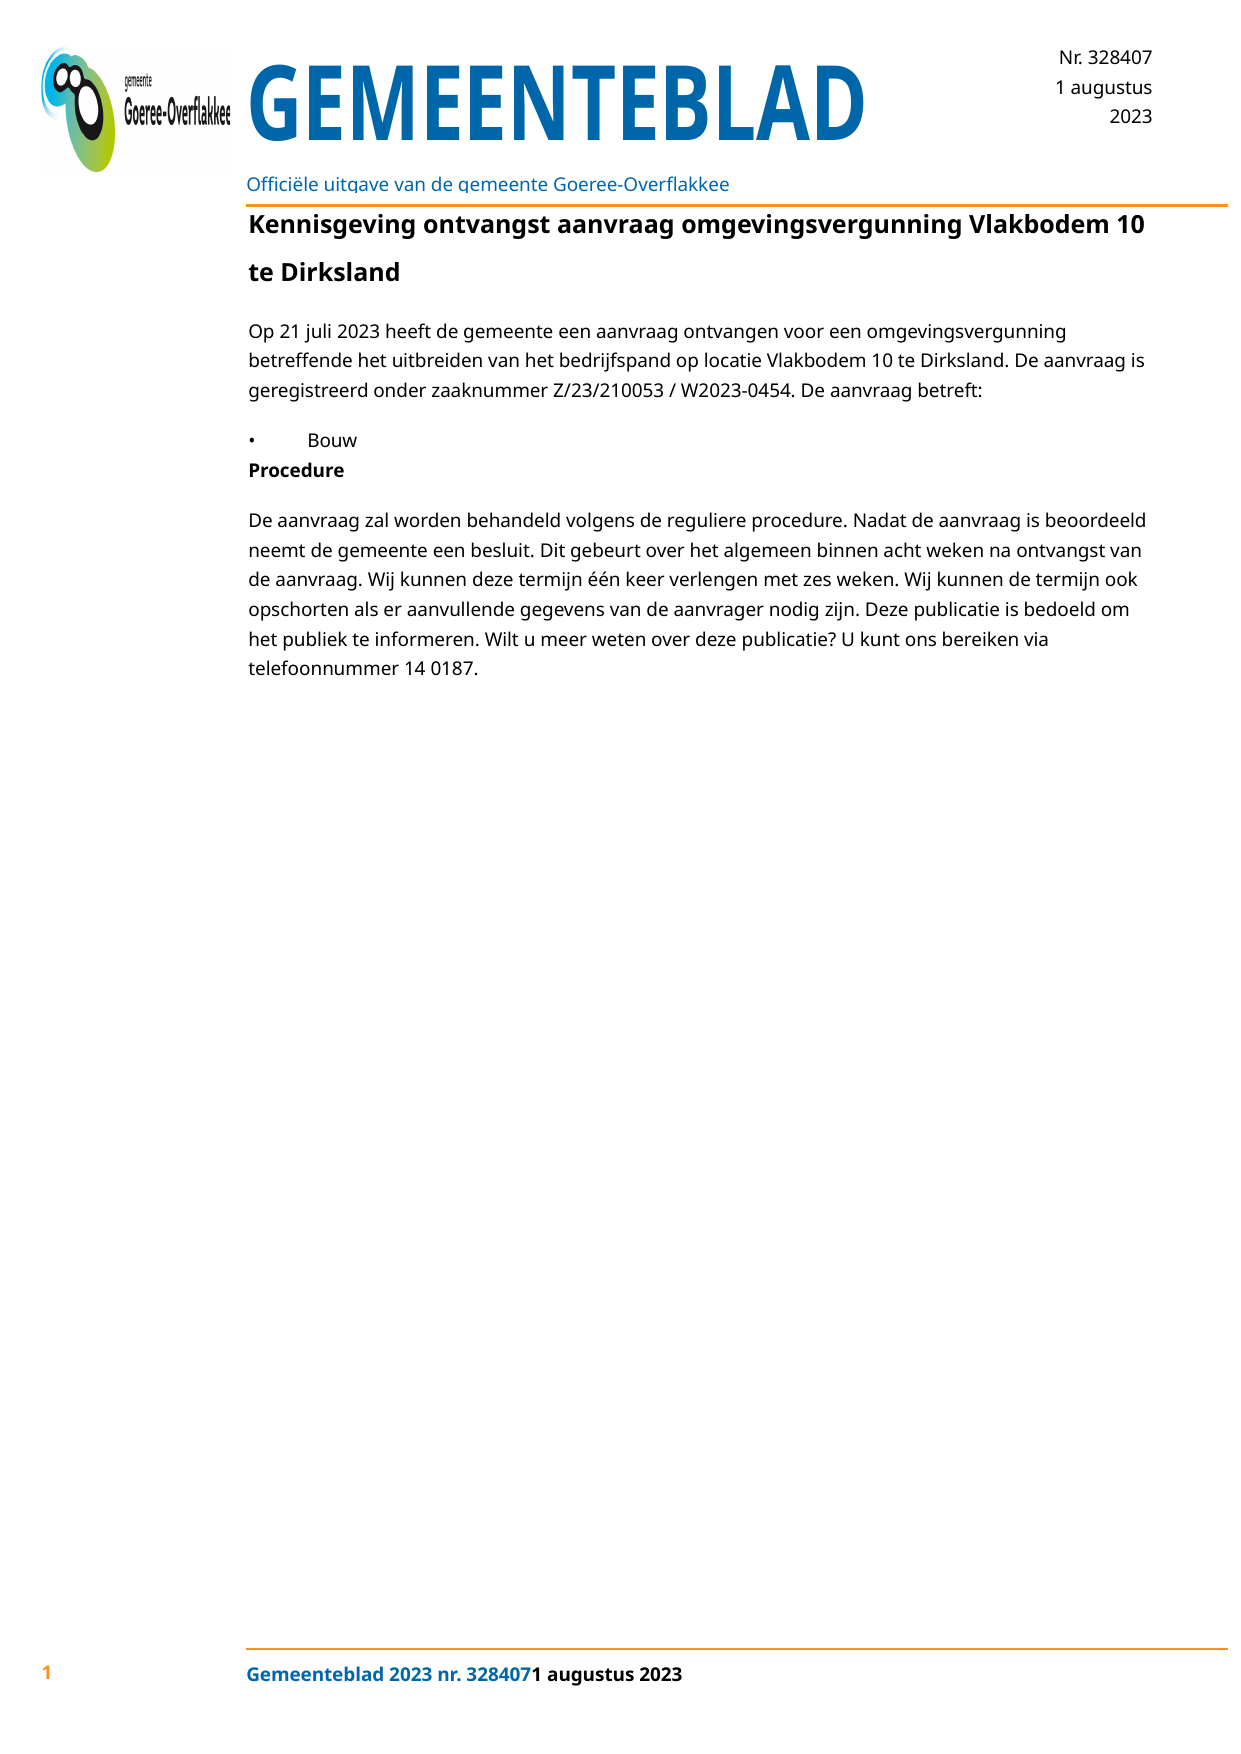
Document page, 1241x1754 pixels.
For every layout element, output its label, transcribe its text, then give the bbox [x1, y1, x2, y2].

text Op 21 juli 2023 heeft de gemeente een aanvraag ontvangen voor een omgevingsvergunning betreffende het uitbreiden van het bedrijfspand op locatie Vlakbodem 10 te Dirksland. De aanvraag is geregistreerd onder zaaknummer Z/23/210053 / W2023-0454. De aanvraag betreft: [248, 318, 1152, 403]
text Kennisgeving ontvangst aanvraag omgevingsvergunning Vlakbodem 10 te Dirksland [248, 207, 1152, 288]
text Procedure [248, 457, 1152, 483]
list Bouw [248, 427, 1152, 453]
picture [41, 47, 231, 172]
text De aanvraag zal worden behandeld volgens de reguliere procedure. Nadat de aanvraag is beoordeeld neemt de gemeente een besluit. Dit gebeurt over het algemeen binnen acht weken na ontvangst van de aanvraag. Wij kunnen deze termijn één keer verlengen met zes weken. Wij kunnen de termijn ook opschorten als er aanvullende gegevens van de aanvrager nodig zijn. Deze publicatie is bedoeld om het publiek te informeren. Wilt u meer weten over deze publicatie? U kunt ons bereiken via telefoonnummer 14 0187. [248, 507, 1152, 681]
